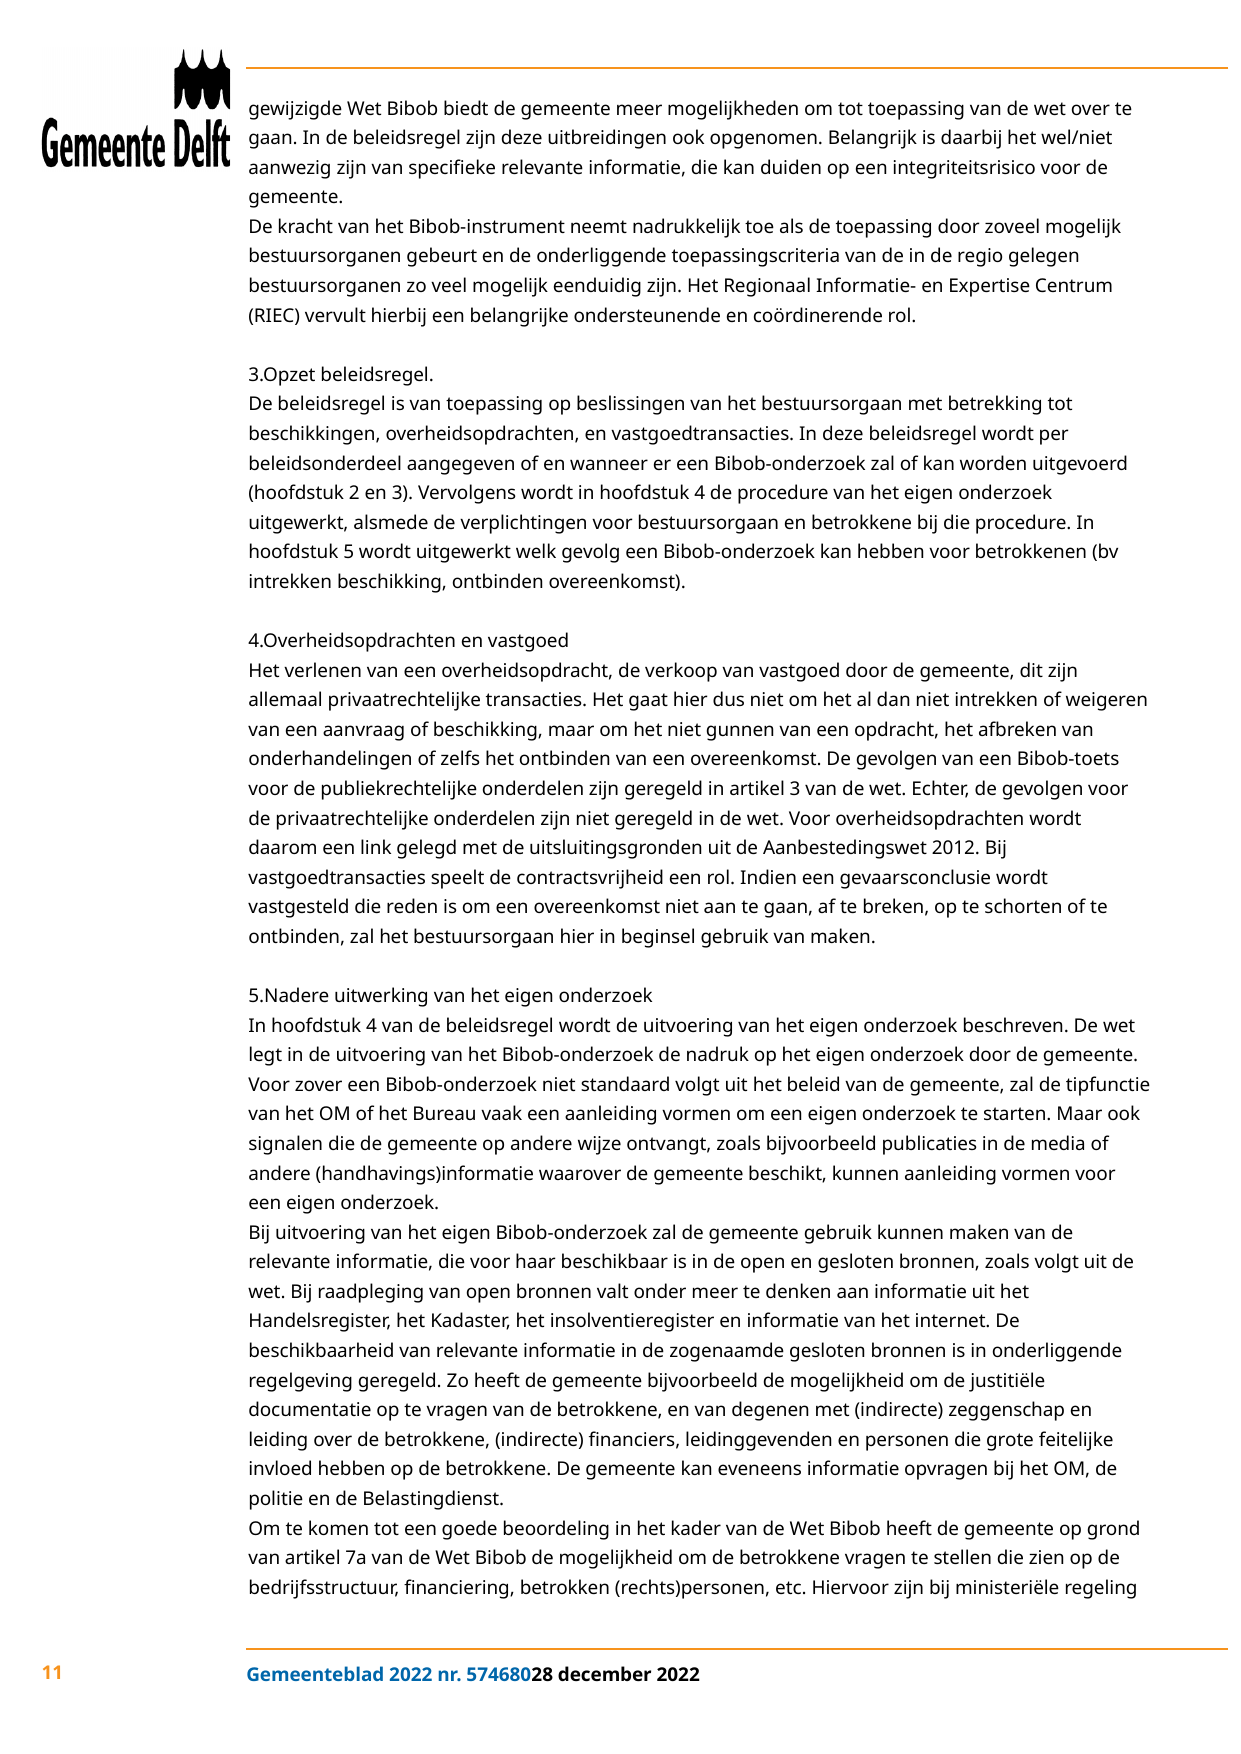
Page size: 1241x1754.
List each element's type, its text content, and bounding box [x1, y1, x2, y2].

text Bij uitvoering van het eigen Bibob-onderzoek zal de gemeente gebruik kunnen maken van de relevante informatie, die voor haar beschikbaar is in de open en gesloten bronnen, zoals volgt uit de wet. Bij raadpleging van open bronnen valt onder meer te denken aan informatie uit het Handelsregister, het Kadaster, het insolventieregister en informatie van het internet. De beschikbaarheid van relevante informatie in de zogenaamde gesloten bronnen is in onderliggende regelgeving geregeld. Zo heeft de gemeente bijvoorbeeld de mogelijkheid om de justitiële documentatie op te vragen van de betrokkene, en van degenen met (indirecte) zeggenschap en leiding over de betrokkene, (indirecte) financiers, leidinggevenden en personen die grote feitelijke invloed hebben op de betrokkene. De gemeente kan eveneens informatie opvragen bij het OM, de politie en de Belastingdienst. [248, 1219, 1152, 1511]
text De beleidsregel is van toepassing op beslissingen van het bestuursorgaan met betrekking tot beschikkingen, overheidsopdrachten, en vastgoedtransacties. In deze beleidsregel wordt per beleidsonderdeel aangegeven of en wanneer er een Bibob-onderzoek zal of kan worden uitgevoerd (hoofdstuk 2 en 3). Vervolgens wordt in hoofdstuk 4 de procedure van het eigen onderzoek uitgewerkt, alsmede de verplichtingen voor bestuursorgaan en betrokkene bij die procedure. In hoofdstuk 5 wordt uitgewerkt welk gevolg een Bibob-onderzoek kan hebben voor betrokkenen (bv intrekken beschikking, ontbinden overeenkomst). [248, 391, 1152, 594]
picture [41, 47, 231, 172]
text De kracht van het Bibob-instrument neemt nadrukkelijk toe als de toepassing door zoveel mogelijk bestuursorganen gebeurt en de onderliggende toepassingscriteria van de in de regio gelegen bestuursorganen zo veel mogelijk eenduidig zijn. Het Regionaal Informatie- en Expertise Centrum (RIEC) vervult hierbij een belangrijke ondersteunende en coördinerende rol. [248, 213, 1152, 328]
text gewijzigde Wet Bibob biedt de gemeente meer mogelijkheden om tot toepassing van de wet over te gaan. In de beleidsregel zijn deze uitbreidingen ook opgenomen. Belangrijk is daarbij het wel/niet aanwezig zijn van specifieke relevante informatie, die kan duiden op een integriteitsrisico voor de gemeente. [248, 95, 1152, 209]
text 3.Opzet beleidsregel. [248, 361, 1152, 387]
text Om te komen tot een goede beoordeling in het kader van de Wet Bibob heeft de gemeente op grond van artikel 7a van de Wet Bibob de mogelijkheid om de betrokkene vragen te stellen die zien op de bedrijfsstructuur, financiering, betrokken (rechts)personen, etc. Hiervoor zijn bij ministeriële regeling [248, 1515, 1152, 1600]
text 4.Overheidsopdrachten en vastgoed [248, 627, 1152, 653]
text Het verlenen van een overheidsopdracht, de verkoop van vastgoed door de gemeente, dit zijn allemaal privaatrechtelijke transacties. Het gaat hier dus niet om het al dan niet intrekken of weigeren van een aanvraag of beschikking, maar om het niet gunnen van een opdracht, het afbreken van onderhandelingen of zelfs het ontbinden van een overeenkomst. De gevolgen van een Bibob-toets voor de publiekrechtelijke onderdelen zijn geregeld in artikel 3 van de wet. Echter, de gevolgen voor de privaatrechtelijke onderdelen zijn niet geregeld in de wet. Voor overheidsopdrachten wordt daarom een link gelegd met de uitsluitingsgronden uit de Aanbestedingswet 2012. Bij vastgoedtransacties speelt de contractsvrijheid een rol. Indien een gevaarsconclusie wordt vastgesteld die reden is om een overeenkomst niet aan te gaan, af te breken, op te schorten of te ontbinden, zal het bestuursorgaan hier in beginsel gebruik van maken. [248, 657, 1152, 949]
text 5.Nadere uitwerking van het eigen onderzoek [248, 982, 1152, 1008]
text In hoofdstuk 4 van de beleidsregel wordt de uitvoering van het eigen onderzoek beschreven. De wet legt in de uitvoering van het Bibob-onderzoek de nadruk op het eigen onderzoek door de gemeente. Voor zover een Bibob-onderzoek niet standaard volgt uit het beleid van de gemeente, zal de tipfunctie van het OM of het Bureau vaak een aanleiding vormen om een eigen onderzoek te starten. Maar ook signalen die de gemeente op andere wijze ontvangt, zoals bijvoorbeeld publicaties in de media of andere (handhavings)informatie waarover de gemeente beschikt, kunnen aanleiding vormen voor een eigen onderzoek. [248, 1012, 1152, 1215]
